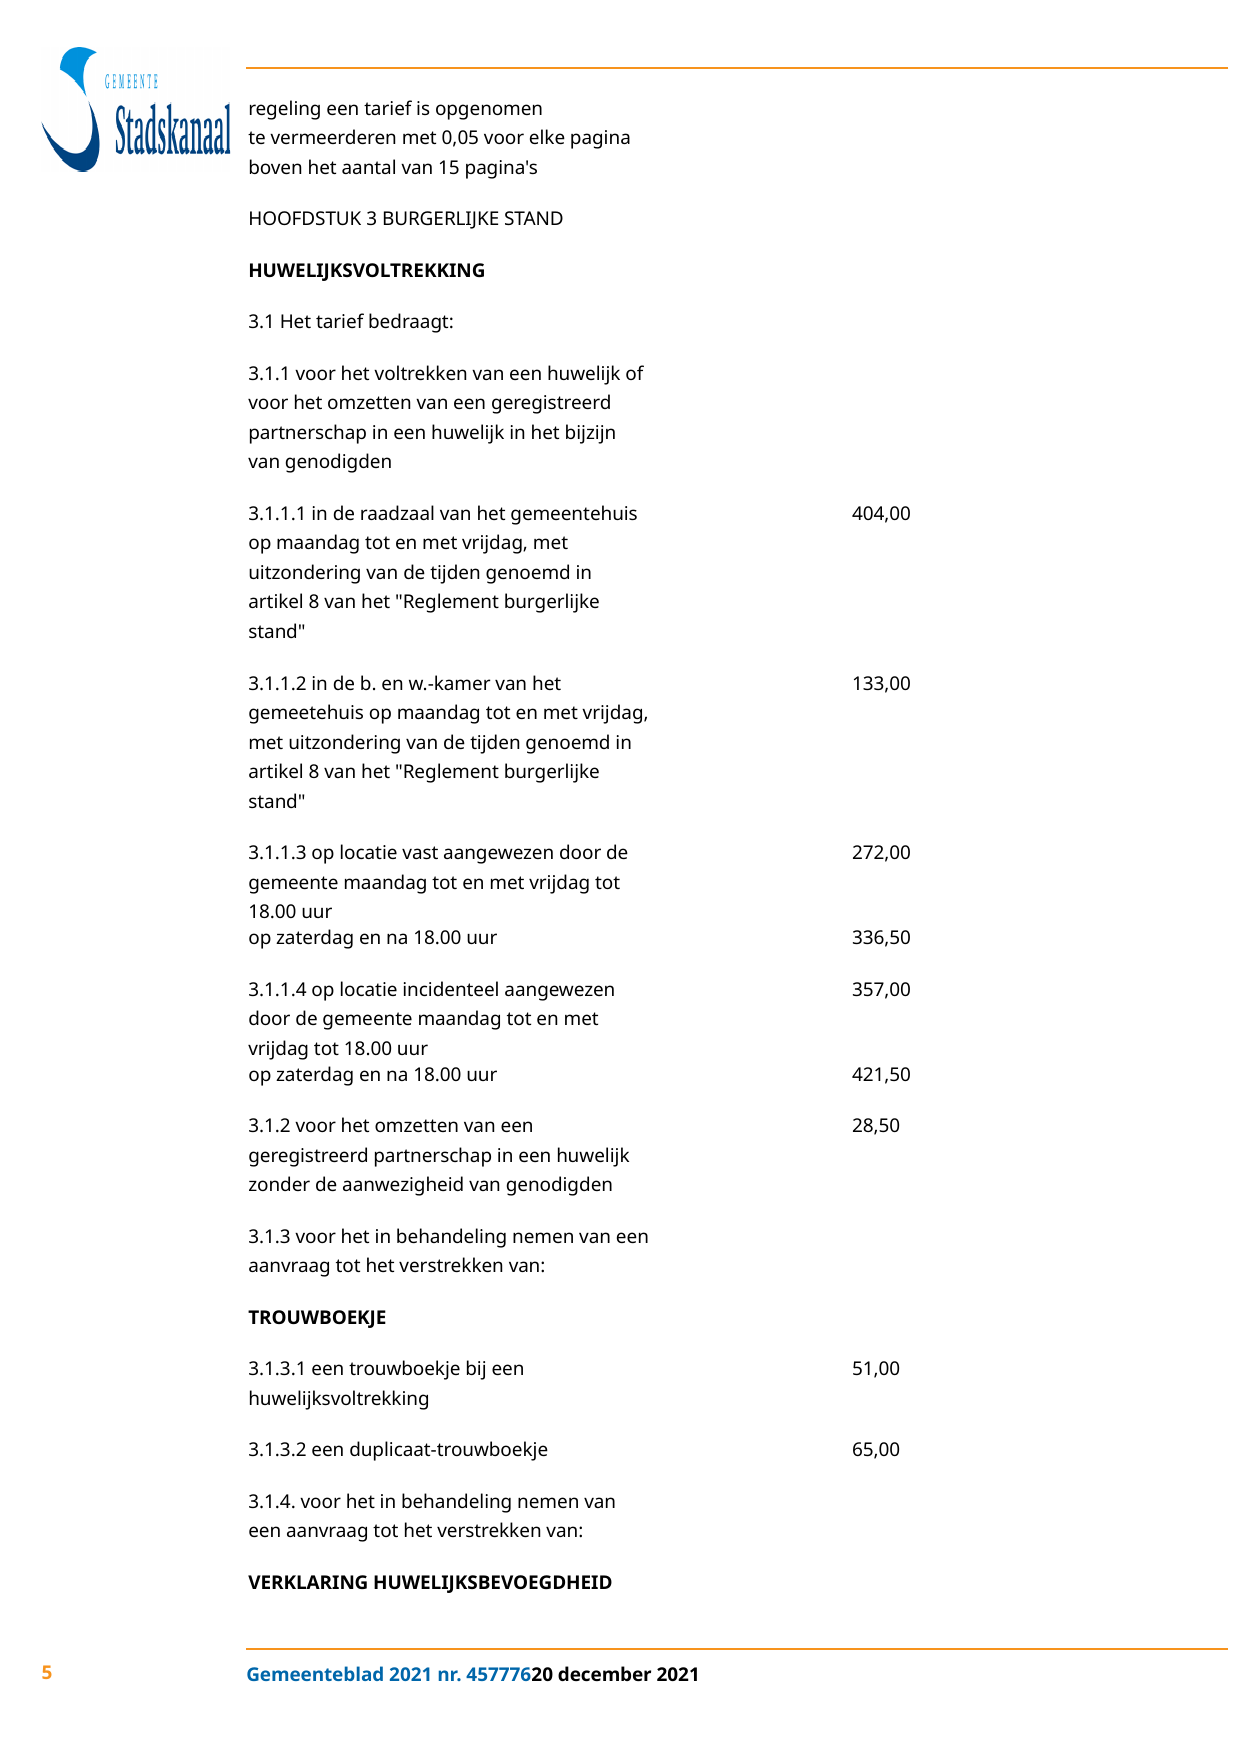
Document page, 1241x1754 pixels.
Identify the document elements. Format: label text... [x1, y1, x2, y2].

table_cell 357,00 [852, 976, 1052, 1061]
table_cell op zaterdag en na 18.00 uur [248, 1061, 652, 1087]
table_cell 51,00 [852, 1355, 1052, 1411]
table_cell 3.1.1.1 in de raadzaal van het gemeentehuis op maandag tot en met vrijdag, met uitzondering van de tijden genoemd in artikel 8 van het "Reglement burgerlijke stand" [248, 500, 652, 644]
table_cell 421,50 [852, 1061, 1052, 1087]
table_cell [652, 1223, 852, 1278]
table_cell 28,50 [852, 1112, 1052, 1197]
table_cell TROUWBOEKJE [248, 1304, 652, 1330]
table_cell [852, 950, 1052, 976]
table_cell 272,00 [852, 840, 1052, 924]
table_cell [652, 231, 852, 257]
table_cell [652, 1330, 852, 1355]
table_cell [652, 1488, 852, 1543]
table_cell op zaterdag en na 18.00 uur [248, 925, 652, 950]
table_cell [652, 1462, 852, 1488]
table_cell [852, 95, 1052, 180]
table_cell [652, 500, 852, 644]
table_cell [248, 950, 652, 976]
table_cell [248, 1462, 652, 1488]
table_cell [852, 283, 1052, 308]
table_cell 133,00 [852, 670, 1052, 814]
table_cell 404,00 [852, 500, 1052, 644]
table_cell [652, 1278, 852, 1304]
table_cell HUWELIJKSVOLTREKKING [248, 257, 652, 283]
table_cell [652, 1355, 852, 1411]
table_cell 3.1.2 voor het omzetten van een geregistreerd partnerschap in een huwelijk zonder de aanwezigheid van genodigden [248, 1112, 652, 1197]
table_cell [652, 1569, 852, 1595]
table_cell [248, 334, 652, 360]
table_cell 3.1.1.3 op locatie vast aangewezen door de gemeente maandag tot en met vrijdag tot 18.00 uur [248, 840, 652, 924]
table_cell [652, 205, 852, 231]
table_cell [652, 1197, 852, 1223]
table_cell [852, 1197, 1052, 1223]
table_cell [652, 1087, 852, 1112]
table_cell [652, 474, 852, 500]
table_cell [248, 1330, 652, 1355]
table_cell [248, 474, 652, 500]
table_cell [652, 644, 852, 670]
table_cell 3.1.3 voor het in behandeling nemen van een aanvraag tot het verstrekken van: [248, 1223, 652, 1278]
table_cell [652, 1061, 852, 1087]
table_cell [248, 1411, 652, 1436]
table_cell [652, 1436, 852, 1462]
table_cell 3.1 Het tarief bedraagt: [248, 308, 652, 334]
table_cell [852, 1569, 1052, 1595]
table_cell [852, 1488, 1052, 1543]
table_cell [248, 1543, 652, 1569]
table_cell [248, 814, 652, 839]
table_cell 3.1.1.2 in de b. en w.-kamer van het gemeetehuis op maandag tot en met vrijdag, met uitzondering van de tijden genoemd in artikel 8 van het "Reglement burgerlijke stand" [248, 670, 652, 814]
table_cell [852, 1223, 1052, 1278]
table_cell [652, 840, 852, 924]
table_cell [852, 360, 1052, 474]
table_cell [852, 1087, 1052, 1112]
table_cell 3.1.3.2 een duplicaat-trouwboekje [248, 1436, 652, 1462]
table_cell [652, 180, 852, 205]
table_cell [652, 360, 852, 474]
table_cell [852, 180, 1052, 205]
table_cell 3.1.4. voor het in behandeling nemen van een aanvraag tot het verstrekken van: [248, 1488, 652, 1543]
table_cell [652, 308, 852, 334]
table_cell [852, 308, 1052, 334]
picture [41, 47, 231, 172]
table_cell [852, 1330, 1052, 1355]
table_cell [248, 231, 652, 257]
table_cell regeling een tarief is opgenomen te vermeerderen met 0,05 voor elke pagina boven het aantal van 15 pagina's [248, 95, 652, 180]
table_cell [652, 283, 852, 308]
table_cell [852, 814, 1052, 839]
table_cell [248, 1087, 652, 1112]
table_cell [652, 1543, 852, 1569]
table_cell 3.1.3.1 een trouwboekje bij een huwelijksvoltrekking [248, 1355, 652, 1411]
table_cell [652, 976, 852, 1061]
table_cell [652, 925, 852, 950]
table_cell [852, 1462, 1052, 1488]
table_cell [248, 180, 652, 205]
table_cell [852, 474, 1052, 500]
table_cell [852, 1411, 1052, 1436]
table_cell [852, 644, 1052, 670]
table_cell [852, 1278, 1052, 1304]
table_cell [652, 814, 852, 839]
table_cell [652, 1112, 852, 1197]
table_cell [852, 231, 1052, 257]
table_cell [852, 1543, 1052, 1569]
table_cell [248, 283, 652, 308]
table_cell 65,00 [852, 1436, 1052, 1462]
table_cell [652, 950, 852, 976]
table_cell 336,50 [852, 925, 1052, 950]
table_cell [248, 1197, 652, 1223]
table_cell VERKLARING HUWELIJKSBEVOEGDHEID [248, 1569, 652, 1595]
table_cell [652, 257, 852, 283]
table_cell [652, 95, 852, 180]
table_cell HOOFDSTUK 3 BURGERLIJKE STAND [248, 205, 652, 231]
table_cell [652, 1304, 852, 1330]
table_cell [852, 257, 1052, 283]
table_cell [652, 1411, 852, 1436]
table_cell [248, 644, 652, 670]
table_cell [248, 1278, 652, 1304]
table_cell 3.1.1 voor het voltrekken van een huwelijk of voor het omzetten van een geregistreerd partnerschap in een huwelijk in het bijzijn van genodigden [248, 360, 652, 474]
table_cell [852, 1304, 1052, 1330]
table_cell [652, 670, 852, 814]
table_cell [852, 334, 1052, 360]
table_cell 3.1.1.4 op locatie incidenteel aangewezen door de gemeente maandag tot en met vrijdag tot 18.00 uur [248, 976, 652, 1061]
table_cell [652, 334, 852, 360]
table_cell [852, 205, 1052, 231]
